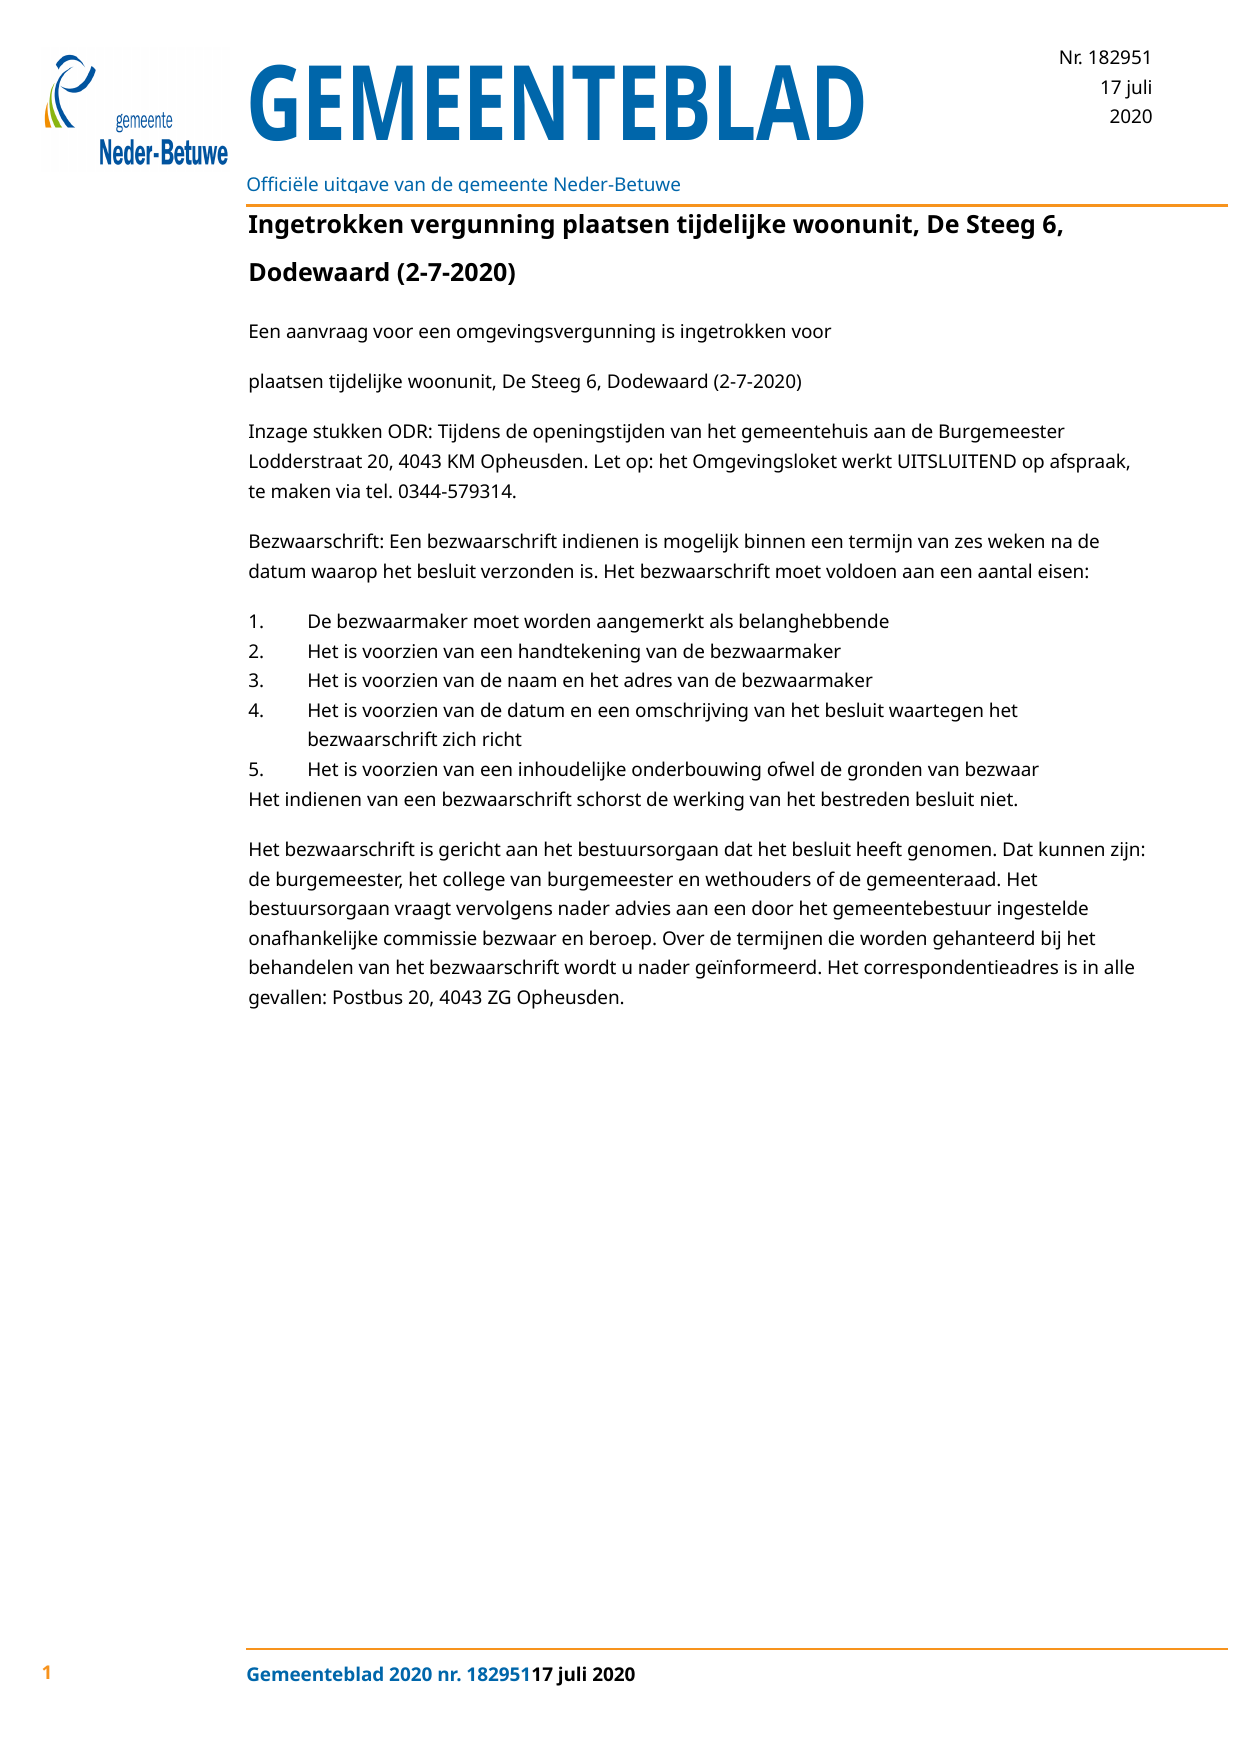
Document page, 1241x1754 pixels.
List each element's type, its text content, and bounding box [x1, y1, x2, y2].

text Bezwaarschrift: Een bezwaarschrift indienen is mogelijk binnen een termijn van zes weken na de datum waarop het besluit verzonden is. Het bezwaarschrift moet voldoen aan een aantal eisen: [248, 528, 1152, 584]
list Het is voorzien van de datum en een omschrijving van het besluit waartegen het bezwaarschrift zich richt [248, 697, 1152, 752]
list Het is voorzien van een handtekening van de bezwaarmaker [248, 638, 1152, 664]
list De bezwaarmaker moet worden aangemerkt als belanghebbende [248, 608, 1152, 634]
text plaatsen tijdelijke woonunit, De Steeg 6, Dodewaard (2-7-2020) [248, 368, 1152, 394]
text Inzage stukken ODR: Tijdens de openingstijden van het gemeentehuis aan de Burgemeester Lodderstraat 20, 4043 KM Opheusden. Let op: het Omgevingsloket werkt UITSLUITEND op afspraak, te maken via tel. 0344-579314. [248, 419, 1152, 504]
picture [41, 47, 231, 172]
text Ingetrokken vergunning plaatsen tijdelijke woonunit, De Steeg 6, Dodewaard (2-7-2020) [248, 207, 1152, 288]
text Een aanvraag voor een omgevingsvergunning is ingetrokken voor [248, 318, 1152, 344]
list Het is voorzien van een inhoudelijke onderbouwing ofwel de gronden van bezwaar [248, 756, 1152, 782]
text Het bezwaarschrift is gericht aan het bestuursorgaan dat het besluit heeft genomen. Dat kunnen zijn: de burgemeester, het college van burgemeester en wethouders of de gemeenteraad. Het bestuursorgaan vraagt vervolgens nader advies aan een door het gemeentebestuur ingestelde onafhankelijke commissie bezwaar en beroep. Over de termijnen die worden gehanteerd bij het behandelen van het bezwaarschrift wordt u nader geïnformeerd. Het correspondentieadres is in alle gevallen: Postbus 20, 4043 ZG Opheusden. [248, 836, 1152, 1010]
list Het is voorzien van de naam en het adres van de bezwaarmaker [248, 667, 1152, 693]
text Het indienen van een bezwaarschrift schorst de werking van het bestreden besluit niet. [248, 786, 1152, 812]
